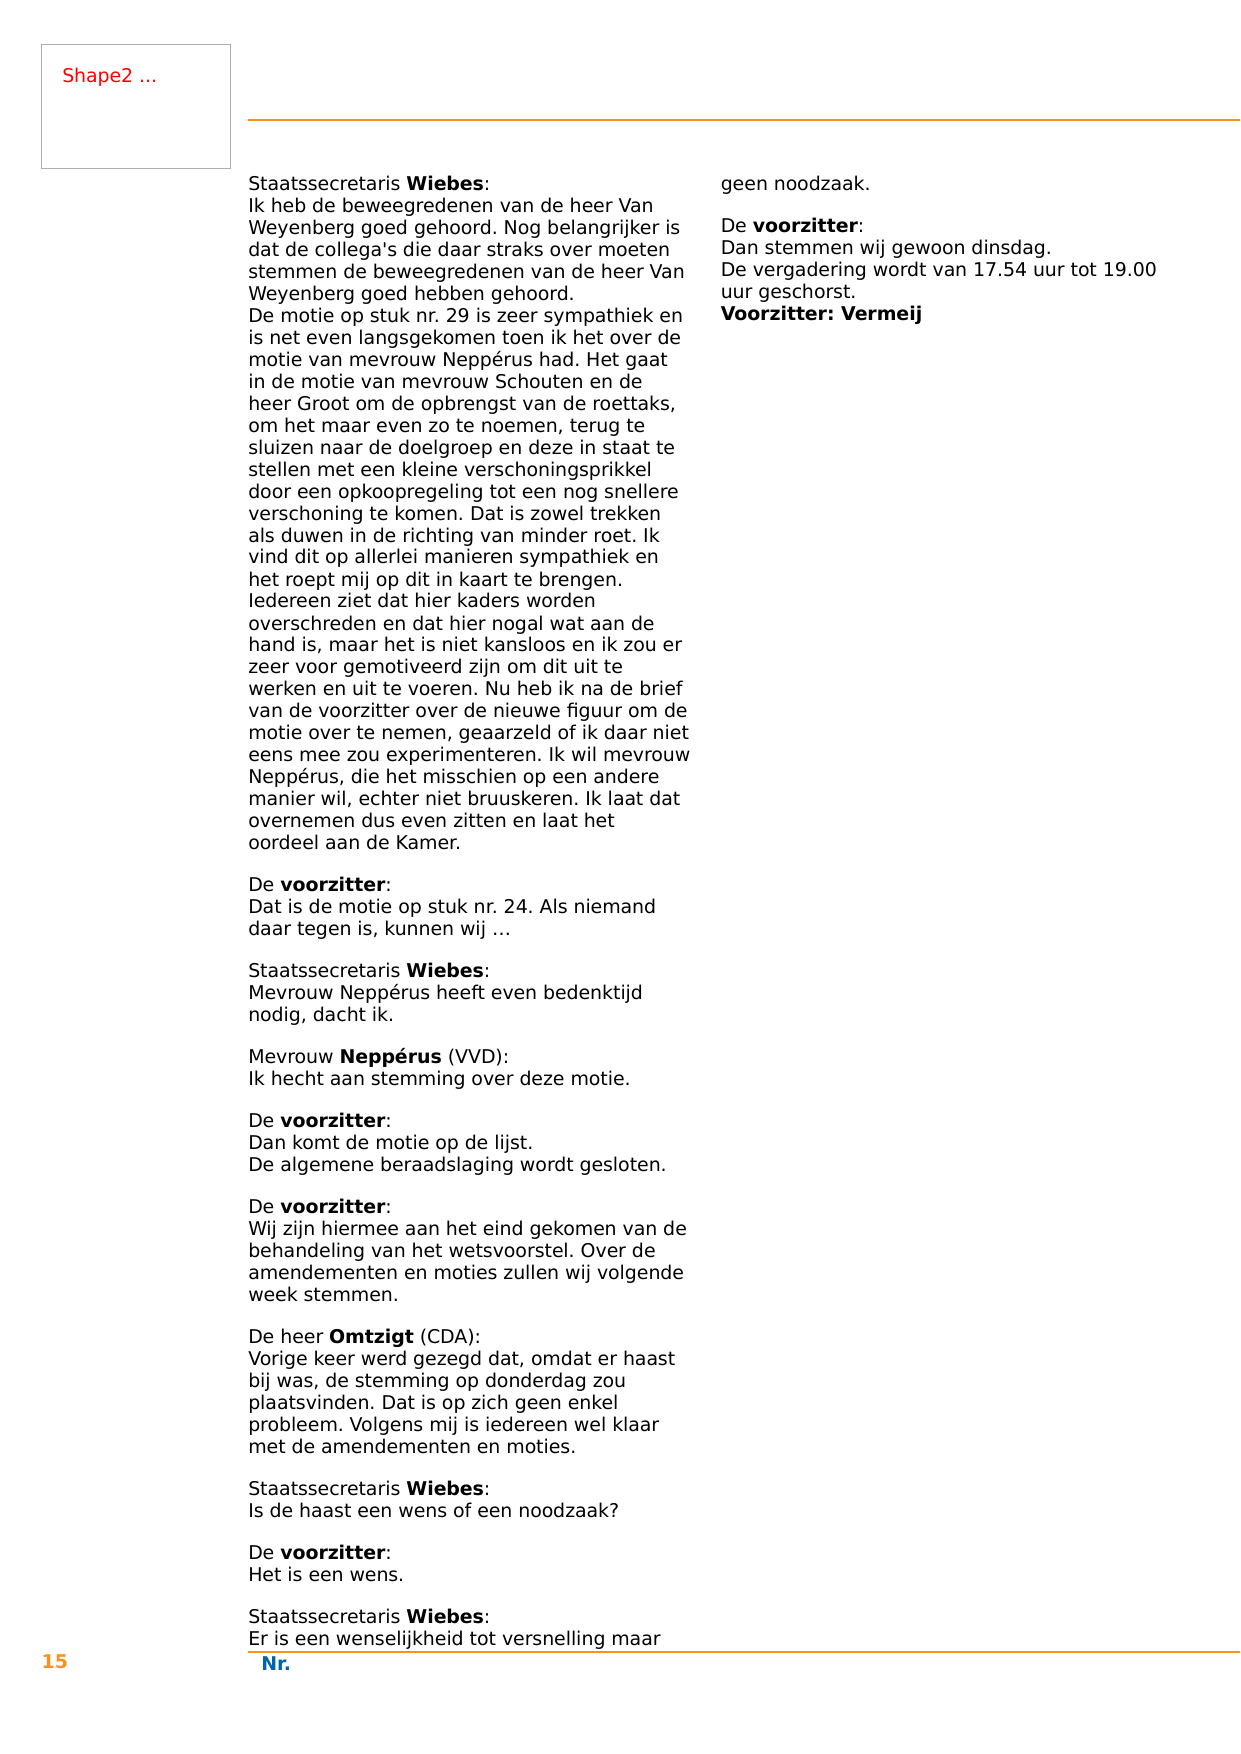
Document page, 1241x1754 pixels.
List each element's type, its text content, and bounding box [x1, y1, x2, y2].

text De vergadering wordt van 17.54 uur tot 19.00 uur geschorst. [721, 259, 1163, 303]
text De heer Omtzigt (CDA): [248, 1326, 691, 1348]
text Voorzitter: Vermeij [721, 303, 1163, 325]
text Staatssecretaris Wiebes: [248, 173, 691, 195]
text De voorzitter: [248, 874, 691, 896]
text Staatssecretaris Wiebes: [248, 960, 691, 982]
text Dat is de motie op stuk nr. 24. Als niemand daar tegen is, kunnen wij … [248, 896, 691, 940]
text Dan stemmen wij gewoon dinsdag. [721, 237, 1163, 259]
text De voorzitter: [248, 1110, 691, 1132]
text Ik hecht aan stemming over deze motie. [248, 1068, 691, 1090]
text geen noodzaak. [721, 173, 1163, 195]
text Vorige keer werd gezegd dat, omdat er haast bij was, de stemming op donderdag zou plaatsvinden. Dat is op zich geen enkel probleem. Volgens mij is iedereen wel klaar met de amendementen en moties. [248, 1348, 691, 1458]
text De voorzitter: [248, 1542, 691, 1564]
text De voorzitter: [248, 1196, 691, 1218]
text Staatssecretaris Wiebes: [248, 1606, 691, 1628]
text Dan komt de motie op de lijst. [248, 1132, 691, 1154]
text Mevrouw Neppérus heeft even bedenktijd nodig, dacht ik. [248, 982, 691, 1026]
text Wij zijn hiermee aan het eind gekomen van de behandeling van het wetsvoorstel. Over de amendementen en moties zullen wij volgende week stemmen. [248, 1218, 691, 1306]
text De voorzitter: [721, 215, 1163, 237]
text Het is een wens. [248, 1564, 691, 1586]
text Staatssecretaris Wiebes: [248, 1478, 691, 1500]
text Ik heb de beweegredenen van de heer Van Weyenberg goed gehoord. Nog belangrijker is dat de collega's die daar straks over moeten stemmen de beweegredenen van de heer Van Weyenberg goed hebben gehoord. [248, 195, 691, 305]
text De motie op stuk nr. 29 is zeer sympathiek en is net even langsgekomen toen ik het over de motie van mevrouw Neppérus had. Het gaat in de motie van mevrouw Schouten en de heer Groot om de opbrengst van de roettaks, om het maar even zo te noemen, terug te sluizen naar de doelgroep en deze in staat te stellen met een kleine verschoningsprikkel door een opkoopregeling tot een nog snellere verschoning te komen. Dat is zowel trekken als duwen in de richting van minder roet. Ik vind dit op allerlei manieren sympathiek en het roept mij op dit in kaart te brengen. Iedereen ziet dat hier kaders worden overschreden en dat hier nogal wat aan de hand is, maar het is niet kansloos en ik zou er zeer voor gemotiveerd zijn om dit uit te werken en uit te voeren. Nu heb ik na de brief van de voorzitter over de nieuwe figuur om de motie over te nemen, geaarzeld of ik daar niet eens mee zou experimenteren. Ik wil mevrouw Neppérus, die het misschien op een andere manier wil, echter niet bruuskeren. Ik laat dat overnemen dus even zitten en laat het oordeel aan de Kamer. [248, 305, 691, 854]
text Er is een wenselijkheid tot versnelling maar [248, 1628, 691, 1649]
text De algemene beraadslaging wordt gesloten. [248, 1154, 691, 1176]
text Is de haast een wens of een noodzaak? [248, 1500, 691, 1522]
text Mevrouw Neppérus (VVD): [248, 1046, 691, 1068]
